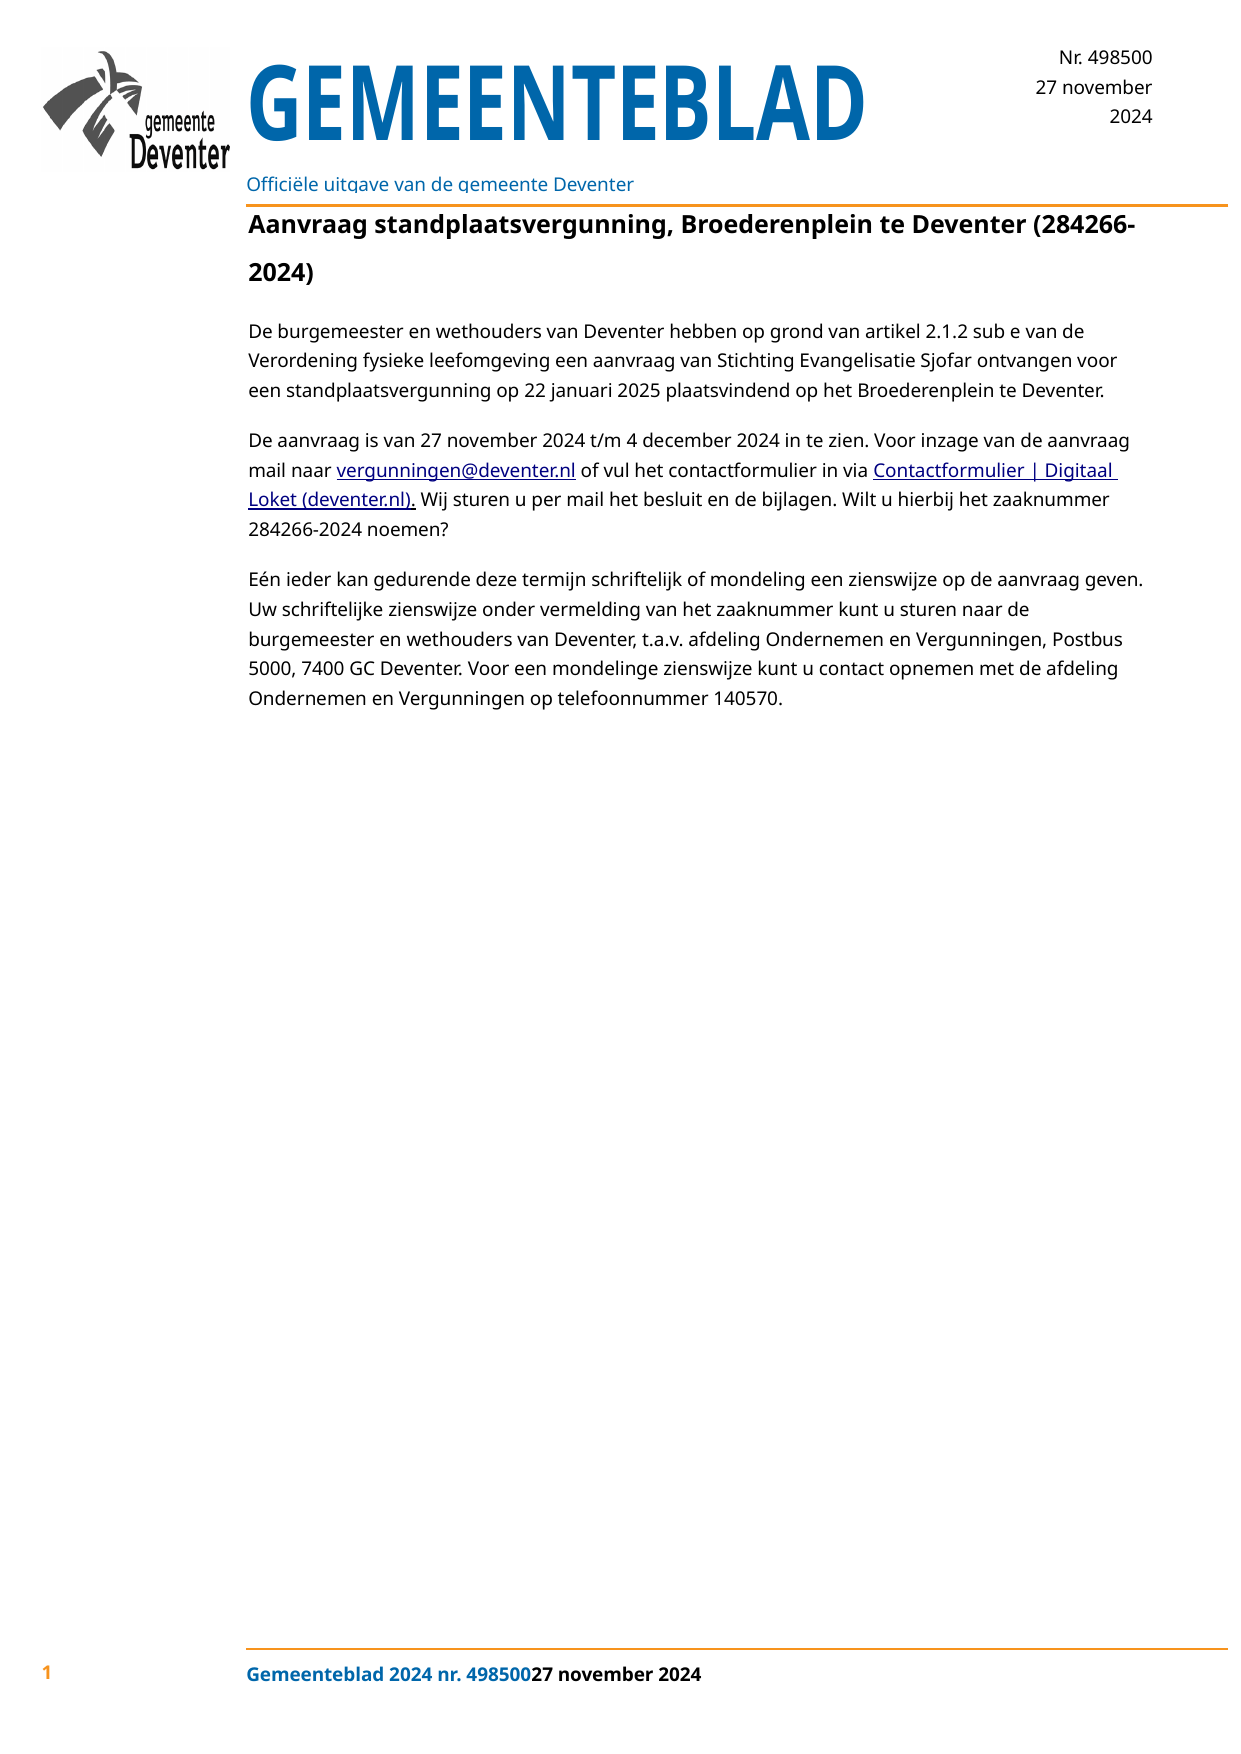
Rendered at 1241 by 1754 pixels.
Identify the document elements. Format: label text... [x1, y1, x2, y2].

text De aanvraag is van 27 november 2024 t/m 4 december 2024 in te zien. Voor inzage van de aanvraag mail naar vergunningen@deventer.nl of vul het contactformulier in via Contactformulier | Digitaal Loket (deventer.nl). Wij sturen u per mail het besluit en de bijlagen. Wilt u hierbij het zaaknummer 284266-2024 noemen? [248, 427, 1152, 542]
text De burgemeester en wethouders van Deventer hebben op grond van artikel 2.1.2 sub e van de Verordening fysieke leefomgeving een aanvraag van Stichting Evangelisatie Sjofar ontvangen voor een standplaatsvergunning op 22 januari 2025 plaatsvindend op het Broederenplein te Deventer. [248, 318, 1152, 403]
text Eén ieder kan gedurende deze termijn schriftelijk of mondeling een zienswijze op de aanvraag geven. Uw schriftelijke zienswijze onder vermelding van het zaaknummer kunt u sturen naar de burgemeester en wethouders van Deventer, t.a.v. afdeling Ondernemen en Vergunningen, Postbus 5000, 7400 GC Deventer. Voor een mondelinge zienswijze kunt u contact opnemen met de afdeling Ondernemen en Vergunningen op telefoonnummer 140570. [248, 567, 1152, 711]
picture [41, 47, 231, 172]
text Aanvraag standplaatsvergunning, Broederenplein te Deventer (284266-2024) [248, 207, 1152, 288]
